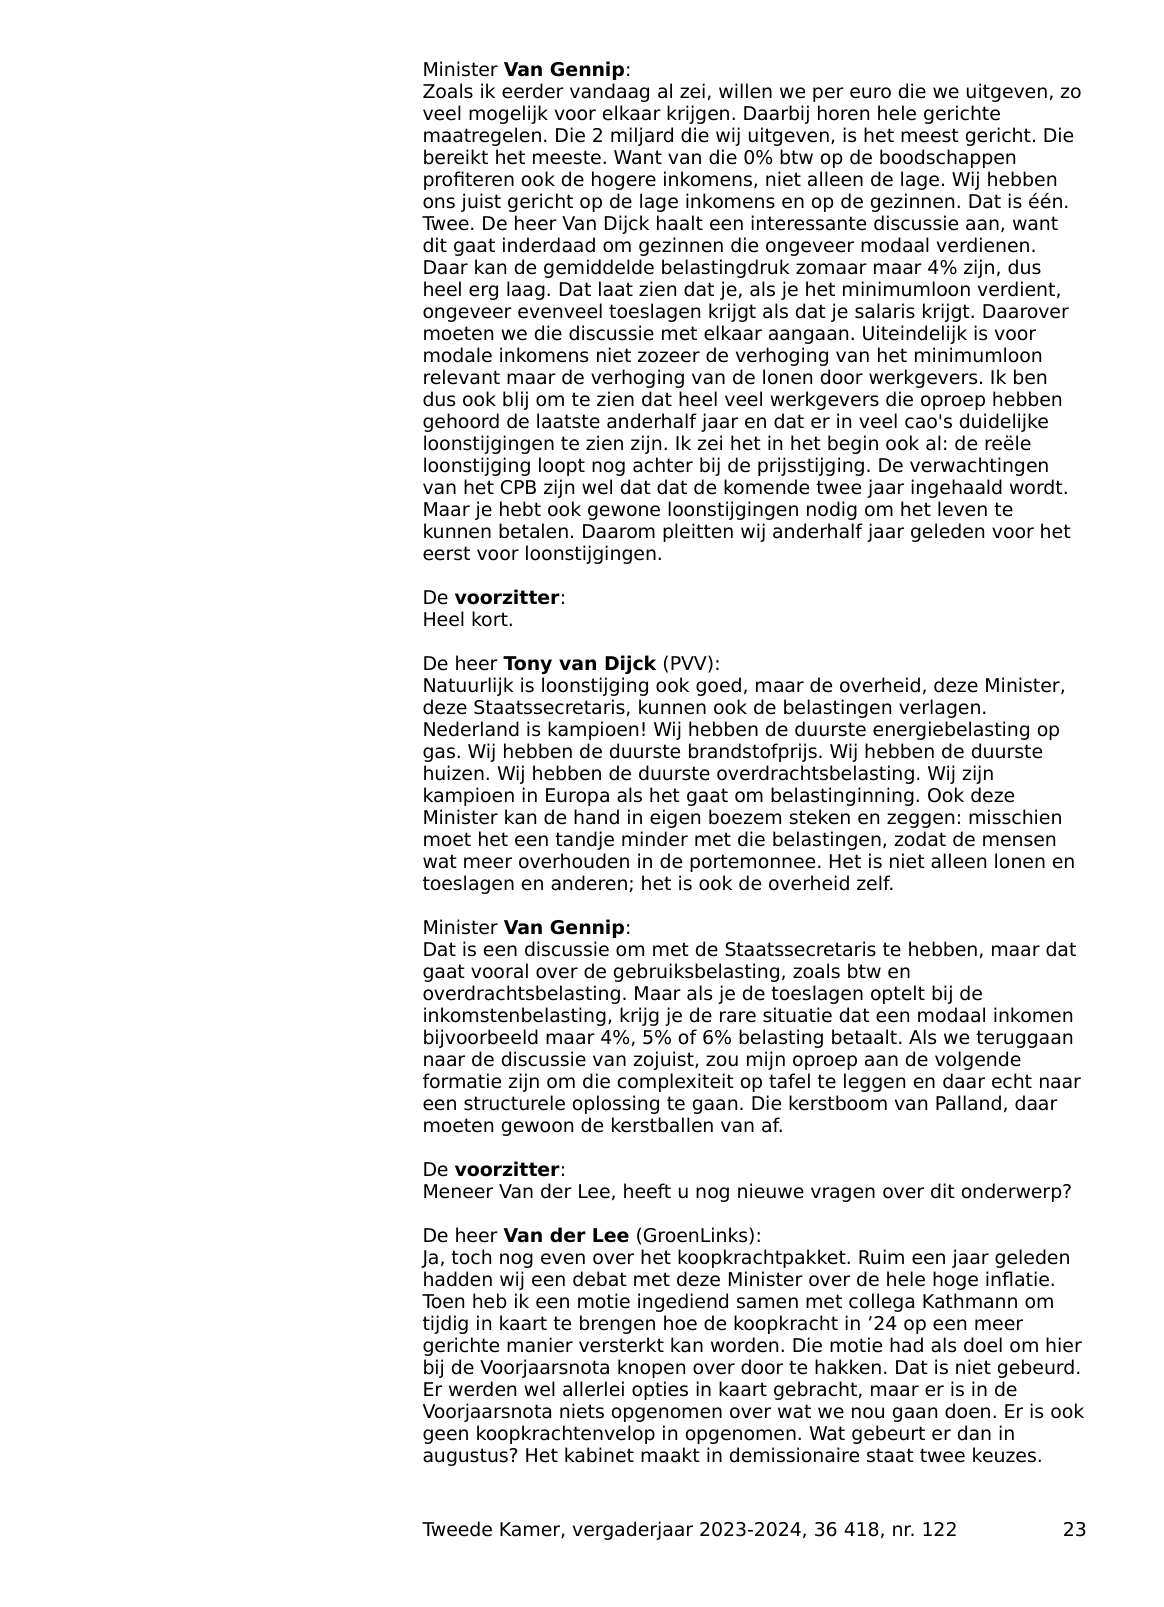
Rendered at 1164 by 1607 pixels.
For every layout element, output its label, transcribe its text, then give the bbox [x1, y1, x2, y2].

text De voorzitter: [422, 1159, 1087, 1181]
text Heel kort. [422, 609, 1087, 631]
text Ja, toch nog even over het koopkrachtpakket. Ruim een jaar geleden hadden wij een debat met deze Minister over de hele hoge inflatie. Toen heb ik een motie ingediend samen met collega Kathmann om tijdig in kaart te brengen hoe de koopkracht in ’24 op een meer gerichte manier versterkt kan worden. Die motie had als doel om hier bij de Voorjaarsnota knopen over door te hakken. Dat is niet gebeurd. Er werden wel allerlei opties in kaart gebracht, maar er is in de Voorjaarsnota niets opgenomen over wat we nou gaan doen. Er is ook geen koopkrachtenvelop in opgenomen. Wat gebeurt er dan in augustus? Het kabinet maakt in demissionaire staat twee keuzes. [422, 1247, 1087, 1467]
text Minister Van Gennip: [422, 59, 1087, 81]
text Twee. De heer Van Dijck haalt een interessante discussie aan, want dit gaat inderdaad om gezinnen die ongeveer modaal verdienen. Daar kan de gemiddelde belastingdruk zomaar maar 4% zijn, dus heel erg laag. Dat laat zien dat je, als je het minimumloon verdient, ongeveer evenveel toeslagen krijgt als dat je salaris krijgt. Daarover moeten we die discussie met elkaar aangaan. Uiteindelijk is voor modale inkomens niet zozeer de verhoging van het minimumloon relevant maar de verhoging van de lonen door werkgevers. Ik ben dus ook blij om te zien dat heel veel werkgevers die oproep hebben gehoord de laatste anderhalf jaar en dat er in veel cao's duidelijke loonstijgingen te zien zijn. Ik zei het in het begin ook al: de reële loonstijging loopt nog achter bij de prijsstijging. De verwachtingen van het CPB zijn wel dat dat de komende twee jaar ingehaald wordt. Maar je hebt ook gewone loonstijgingen nodig om het leven te kunnen betalen. Daarom pleitten wij anderhalf jaar geleden voor het eerst voor loonstijgingen. [422, 213, 1087, 564]
text De heer Tony van Dijck (PVV): [422, 653, 1087, 675]
text Dat is een discussie om met de Staatssecretaris te hebben, maar dat gaat vooral over de gebruiksbelasting, zoals btw en overdrachtsbelasting. Maar als je de toeslagen optelt bij de inkomstenbelasting, krijg je de rare situatie dat een modaal inkomen bijvoorbeeld maar 4%, 5% of 6% belasting betaalt. Als we teruggaan naar de discussie van zojuist, zou mijn oproep aan de volgende formatie zijn om die complexiteit op tafel te leggen en daar echt naar een structurele oplossing te gaan. Die kerstboom van Palland, daar moeten gewoon de kerstballen van af. [422, 939, 1087, 1137]
text Natuurlijk is loonstijging ook goed, maar de overheid, deze Minister, deze Staatssecretaris, kunnen ook de belastingen verlagen. Nederland is kampioen! Wij hebben de duurste energiebelasting op gas. Wij hebben de duurste brandstofprijs. Wij hebben de duurste huizen. Wij hebben de duurste overdrachtsbelasting. Wij zijn kampioen in Europa als het gaat om belastinginning. Ook deze Minister kan de hand in eigen boezem steken en zeggen: misschien moet het een tandje minder met die belastingen, zodat de mensen wat meer overhouden in de portemonnee. Het is niet alleen lonen en toeslagen en anderen; het is ook de overheid zelf. [422, 675, 1087, 895]
text De voorzitter: [422, 587, 1087, 609]
text Meneer Van der Lee, heeft u nog nieuwe vragen over dit onderwerp? [422, 1181, 1087, 1203]
text Zoals ik eerder vandaag al zei, willen we per euro die we uitgeven, zo veel mogelijk voor elkaar krijgen. Daarbij horen hele gerichte maatregelen. Die 2 miljard die wij uitgeven, is het meest gericht. Die bereikt het meeste. Want van die 0% btw op de boodschappen profiteren ook de hogere inkomens, niet alleen de lage. Wij hebben ons juist gericht op de lage inkomens en op de gezinnen. Dat is één. [422, 81, 1087, 213]
text De heer Van der Lee (GroenLinks): [422, 1225, 1087, 1247]
text Minister Van Gennip: [422, 917, 1087, 939]
